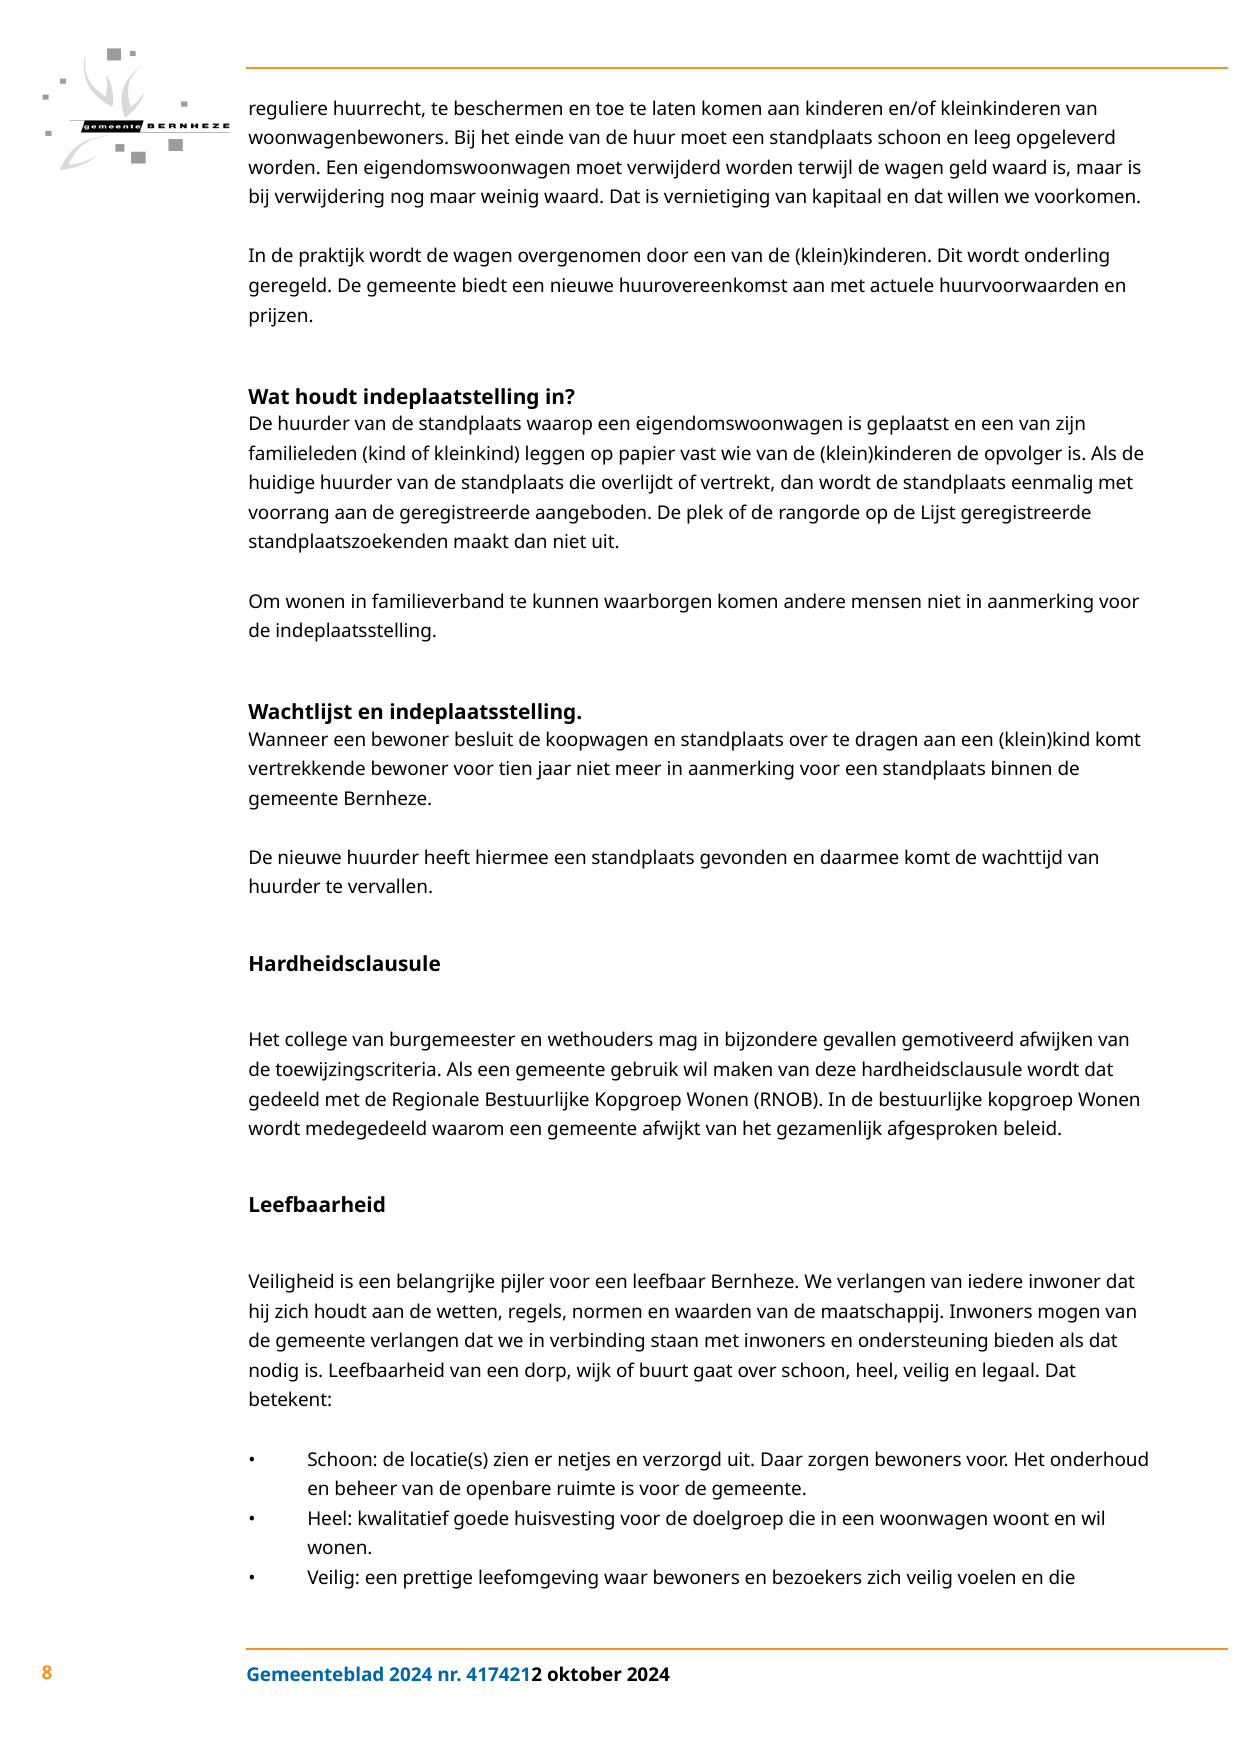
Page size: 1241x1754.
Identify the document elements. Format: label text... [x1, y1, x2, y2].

list Heel: kwalitatief goede huisvesting voor de doelgroep die in een woonwagen woont en wil wonen. [248, 1505, 1152, 1560]
text Leefbaarheid [248, 1191, 1152, 1219]
text Wat houdt indeplaatstelling in? [248, 382, 1152, 410]
picture [41, 47, 231, 172]
list Veilig: een prettige leefomgeving waar bewoners en bezoekers zich veilig voelen en die [248, 1564, 1152, 1590]
text Hardheidsclausule [248, 949, 1152, 977]
text De nieuwe huurder heeft hiermee een standplaats gevonden en daarmee komt de wachttijd van huurder te vervallen. [248, 844, 1152, 899]
text Het college van burgemeester en wethouders mag in bijzondere gevallen gemotiveerd afwijken van de toewijzingscriteria. Als een gemeente gebruik wil maken van deze hardheidsclausule wordt dat gedeeld met de Regionale Bestuurlijke Kopgroep Wonen (RNOB). In de bestuurlijke kopgroep Wonen wordt medegedeeld waarom een gemeente afwijkt van het gezamenlijk afgesproken beleid. [248, 1027, 1152, 1141]
text In de praktijk wordt de wagen overgenomen door een van de (klein)kinderen. Dit wordt onderling geregeld. De gemeente biedt een nieuwe huurovereenkomst aan met actuele huurvoorwaarden en prijzen. [248, 243, 1152, 328]
text Wanneer een bewoner besluit de koopwagen en standplaats over te dragen aan een (klein)kind komt vertrekkende bewoner voor tien jaar niet meer in aanmerking voor een standplaats binnen de gemeente Bernheze. [248, 726, 1152, 811]
text Om wonen in familieverband te kunnen waarborgen komen andere mensen niet in aanmerking voor de indeplaatsstelling. [248, 588, 1152, 643]
text Wachtlijst en indeplaatsstelling. [248, 697, 1152, 726]
text Veiligheid is een belangrijke pijler voor een leefbaar Bernheze. We verlangen van iedere inwoner dat hij zich houdt aan de wetten, regels, normen en waarden van de maatschappij. Inwoners mogen van de gemeente verlangen dat we in verbinding staan met inwoners en ondersteuning bieden als dat nodig is. Leefbaarheid van een dorp, wijk of buurt gaat over schoon, heel, veilig en legaal. Dat betekent: [248, 1268, 1152, 1412]
text reguliere huurrecht, te beschermen en toe te laten komen aan kinderen en/of kleinkinderen van woonwagenbewoners. Bij het einde van de huur moet een standplaats schoon en leeg opgeleverd worden. Een eigendomswoonwagen moet verwijderd worden terwijl de wagen geld waard is, maar is bij verwijdering nog maar weinig waard. Dat is vernietiging van kapitaal en dat willen we voorkomen. [248, 95, 1152, 209]
list Schoon: de locatie(s) zien er netjes en verzorgd uit. Daar zorgen bewoners voor. Het onderhoud en beheer van de openbare ruimte is voor de gemeente. [248, 1446, 1152, 1501]
text De huurder van de standplaats waarop een eigendomswoonwagen is geplaatst en een van zijn familieleden (kind of kleinkind) leggen op papier vast wie van de (klein)kinderen de opvolger is. Als de huidige huurder van de standplaats die overlijdt of vertrekt, dan wordt de standplaats eenmalig met voorrang aan de geregistreerde aangeboden. De plek of de rangorde op de Lijst geregistreerde standplaatszoekenden maakt dan niet uit. [248, 410, 1152, 554]
